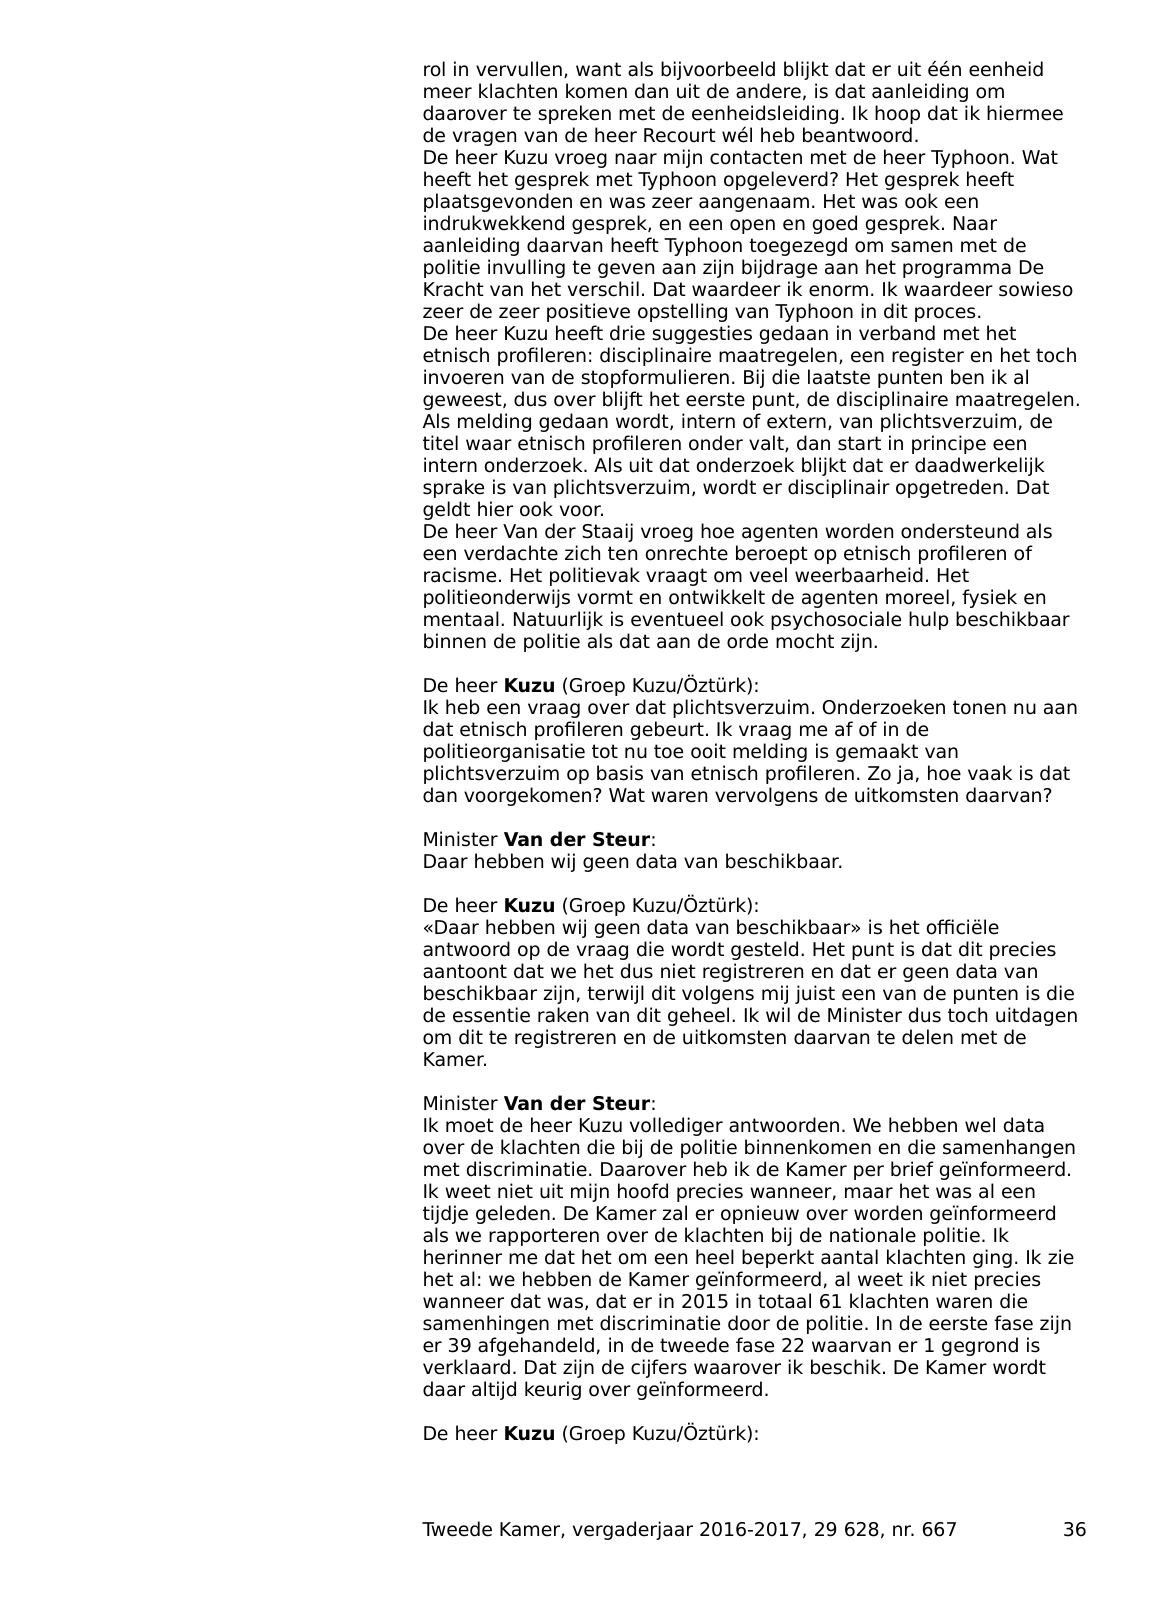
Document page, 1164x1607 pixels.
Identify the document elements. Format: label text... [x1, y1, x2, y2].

text De heer Kuzu heeft drie suggesties gedaan in verband met het etnisch profileren: disciplinaire maatregelen, een register en het toch invoeren van de stopformulieren. Bij die laatste punten ben ik al geweest, dus over blijft het eerste punt, de disciplinaire maatregelen. Als melding gedaan wordt, intern of extern, van plichtsverzuim, de titel waar etnisch profileren onder valt, dan start in principe een intern onderzoek. Als uit dat onderzoek blijkt dat er daadwerkelijk sprake is van plichtsverzuim, wordt er disciplinair opgetreden. Dat geldt hier ook voor. [422, 323, 1087, 521]
text rol in vervullen, want als bijvoorbeeld blijkt dat er uit één eenheid meer klachten komen dan uit de andere, is dat aanleiding om daarover te spreken met de eenheidsleiding. Ik hoop dat ik hiermee de vragen van de heer Recourt wél heb beantwoord. [422, 59, 1087, 147]
text «Daar hebben wij geen data van beschikbaar» is het officiële antwoord op de vraag die wordt gesteld. Het punt is dat dit precies aantoont dat we het dus niet registreren en dat er geen data van beschikbaar zijn, terwijl dit volgens mij juist een van de punten is die de essentie raken van dit geheel. Ik wil de Minister dus toch uitdagen om dit te registreren en de uitkomsten daarvan te delen met de Kamer. [422, 917, 1087, 1071]
text Ik moet de heer Kuzu vollediger antwoorden. We hebben wel data over de klachten die bij de politie binnenkomen en die samenhangen met discriminatie. Daarover heb ik de Kamer per brief geïnformeerd. Ik weet niet uit mijn hoofd precies wanneer, maar het was al een tijdje geleden. De Kamer zal er opnieuw over worden geïnformeerd als we rapporteren over de klachten bij de nationale politie. Ik herinner me dat het om een heel beperkt aantal klachten ging. Ik zie het al: we hebben de Kamer geïnformeerd, al weet ik niet precies wanneer dat was, dat er in 2015 in totaal 61 klachten waren die samenhingen met discriminatie door de politie. In de eerste fase zijn er 39 afgehandeld, in de tweede fase 22 waarvan er 1 gegrond is verklaard. Dat zijn de cijfers waarover ik beschik. De Kamer wordt daar altijd keurig over geïnformeerd. [422, 1115, 1087, 1401]
text De heer Kuzu (Groep Kuzu/Öztürk): [422, 675, 1087, 697]
text Daar hebben wij geen data van beschikbaar. [422, 851, 1087, 873]
text De heer Kuzu (Groep Kuzu/Öztürk): [422, 1423, 1087, 1445]
text Minister Van der Steur: [422, 1093, 1087, 1115]
text De heer Kuzu vroeg naar mijn contacten met de heer Typhoon. Wat heeft het gesprek met Typhoon opgeleverd? Het gesprek heeft plaatsgevonden en was zeer aangenaam. Het was ook een indrukwekkend gesprek, en een open en goed gesprek. Naar aanleiding daarvan heeft Typhoon toegezegd om samen met de politie invulling te geven aan zijn bijdrage aan het programma De Kracht van het verschil. Dat waardeer ik enorm. Ik waardeer sowieso zeer de zeer positieve opstelling van Typhoon in dit proces. [422, 147, 1087, 323]
text De heer Kuzu (Groep Kuzu/Öztürk): [422, 895, 1087, 917]
text De heer Van der Staaij vroeg hoe agenten worden ondersteund als een verdachte zich ten onrechte beroept op etnisch profileren of racisme. Het politievak vraagt om veel weerbaarheid. Het politieonderwijs vormt en ontwikkelt de agenten moreel, fysiek en mentaal. Natuurlijk is eventueel ook psychosociale hulp beschikbaar binnen de politie als dat aan de orde mocht zijn. [422, 521, 1087, 652]
text Minister Van der Steur: [422, 829, 1087, 851]
text Ik heb een vraag over dat plichtsverzuim. Onderzoeken tonen nu aan dat etnisch profileren gebeurt. Ik vraag me af of in de politieorganisatie tot nu toe ooit melding is gemaakt van plichtsverzuim op basis van etnisch profileren. Zo ja, hoe vaak is dat dan voorgekomen? Wat waren vervolgens de uitkomsten daarvan? [422, 697, 1087, 807]
